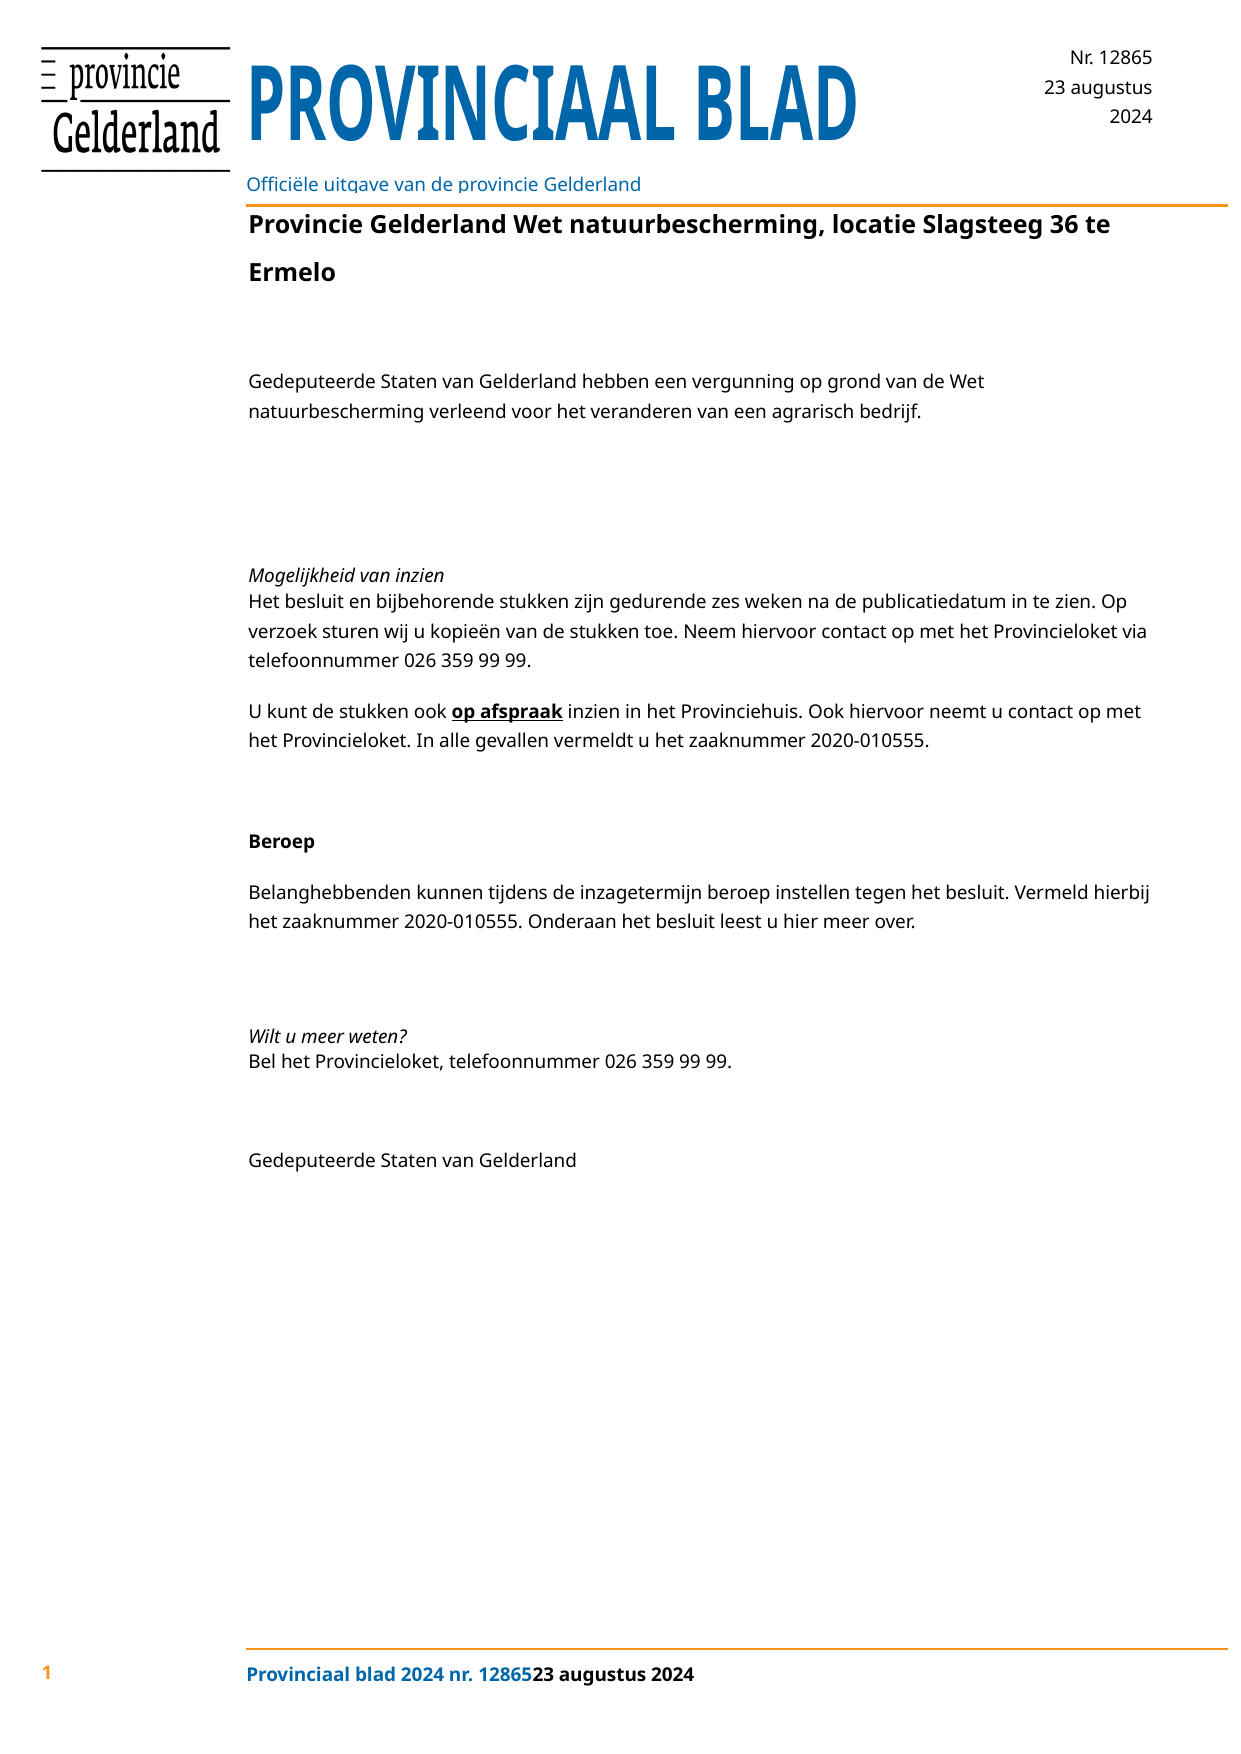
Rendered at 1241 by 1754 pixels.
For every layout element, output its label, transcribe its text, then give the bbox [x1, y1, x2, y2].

text Belanghebbenden kunnen tijdens de inzagetermijn beroep instellen tegen het besluit. Vermeld hierbij het zaaknummer 2020-010555. Onderaan het besluit leest u hier meer over. [248, 879, 1152, 934]
text Wilt u meer weten? [248, 1023, 1152, 1048]
text Provincie Gelderland Wet natuurbescherming, locatie Slagsteeg 36 te Ermelo [248, 207, 1152, 288]
text Gedeputeerde Staten van Gelderland [248, 1147, 1152, 1172]
picture [41, 47, 231, 172]
text Gedeputeerde Staten van Gelderland hebben een vergunning op grond van de Wet natuurbescherming verleend voor het veranderen van een agrarisch bedrijf. [248, 368, 1152, 424]
text Het besluit en bijbehorende stukken zijn gedurende zes weken na de publicatiedatum in te zien. Op verzoek sturen wij u kopieën van de stukken toe. Neem hiervoor contact op met het Provincieloket via telefoonnummer 026 359 99 99. [248, 588, 1152, 673]
text Beroep [248, 828, 1152, 854]
text U kunt de stukken ook op afspraak inzien in het Provinciehuis. Ook hiervoor neemt u contact op met het Provincieloket. In alle gevallen vermeldt u het zaaknummer 2020-010555. [248, 698, 1152, 753]
text Mogelijkheid van inzien [248, 563, 1152, 588]
text Bel het Provincieloket, telefoonnummer 026 359 99 99. [248, 1048, 1152, 1074]
